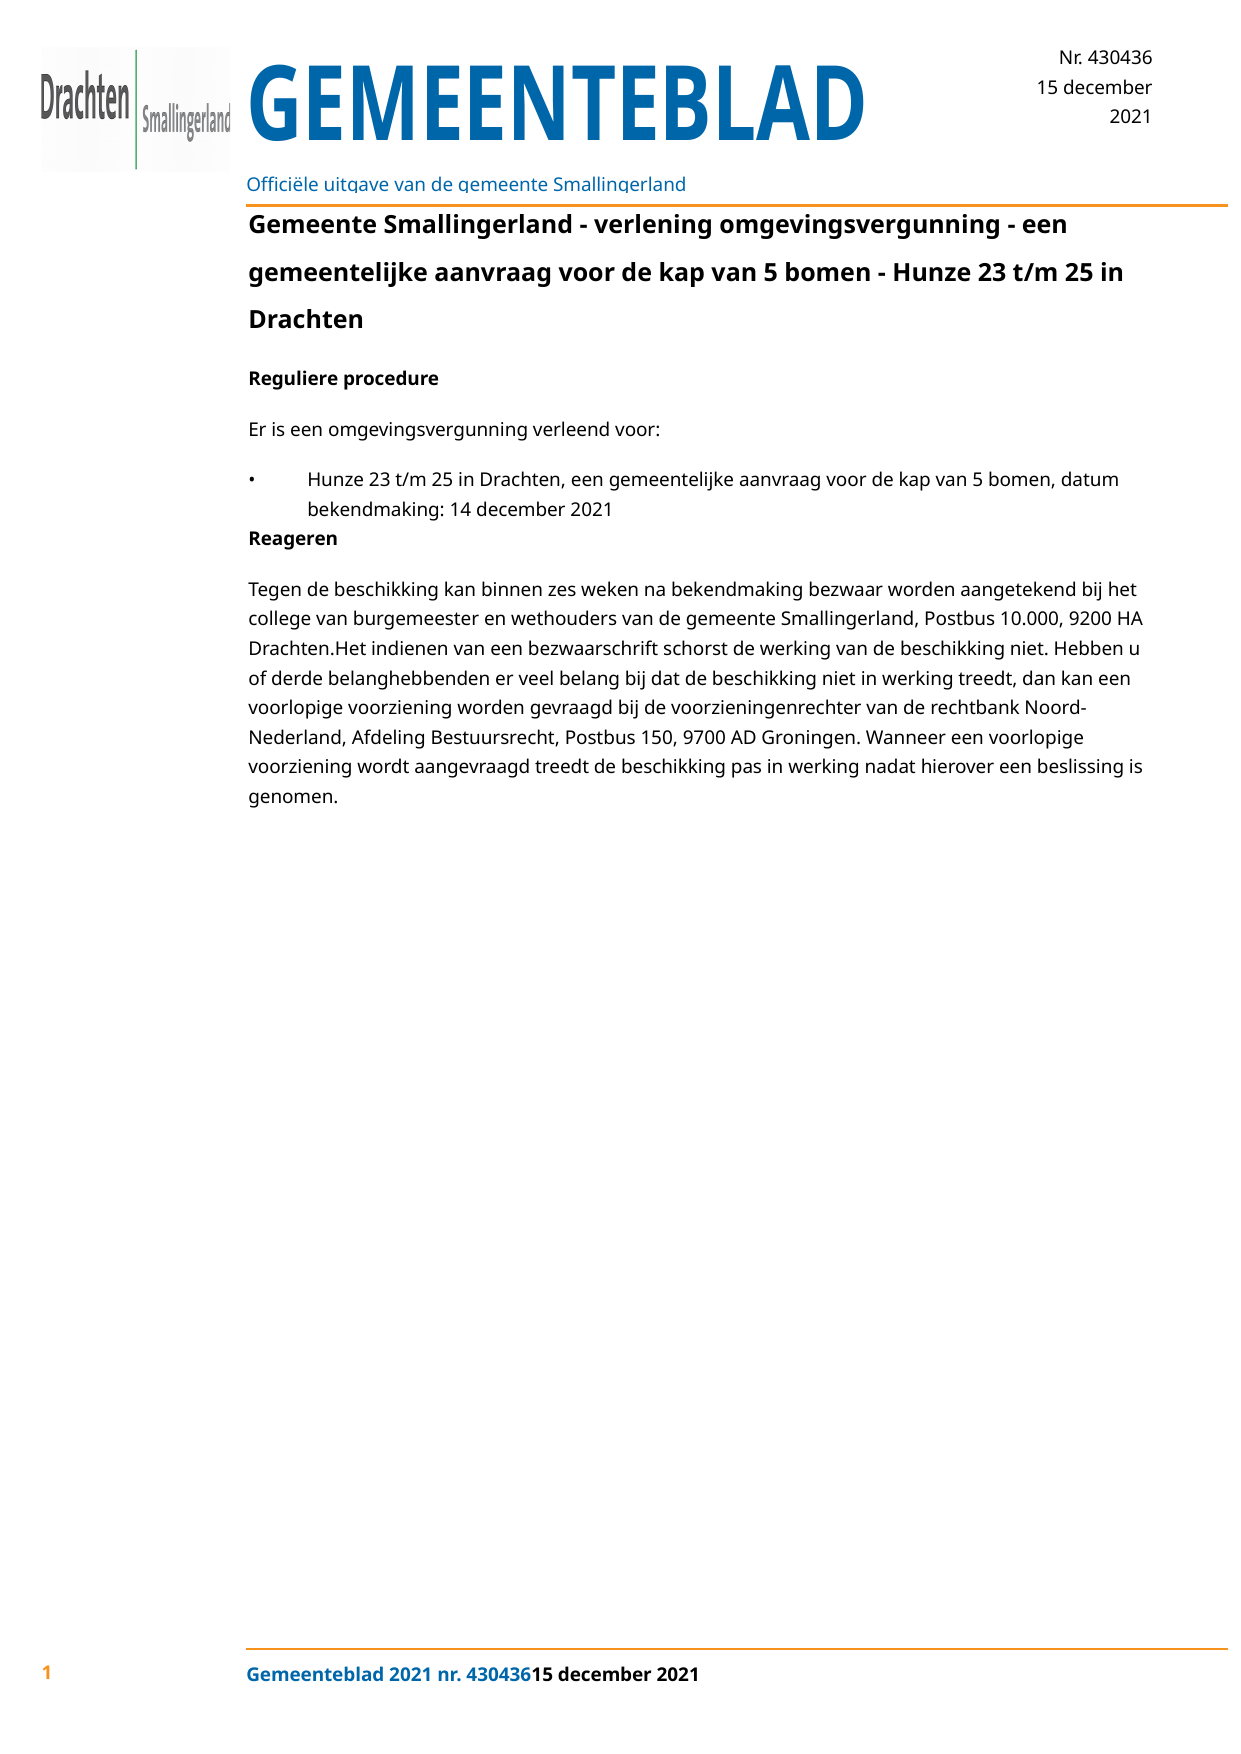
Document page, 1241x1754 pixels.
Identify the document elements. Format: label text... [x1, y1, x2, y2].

text Gemeente Smallingerland - verlening omgevingsvergunning - een gemeentelijke aanvraag voor de kap van 5 bomen - Hunze 23 t/m 25 in Drachten [248, 207, 1152, 336]
picture [41, 47, 231, 172]
text Er is een omgevingsvergunning verleend voor: [248, 416, 1152, 442]
text Reageren [248, 526, 1152, 551]
list Hunze 23 t/m 25 in Drachten, een gemeentelijke aanvraag voor de kap van 5 bomen, datum bekendmaking: 14 december 2021 [248, 466, 1152, 522]
text Tegen de beschikking kan binnen zes weken na bekendmaking bezwaar worden aangetekend bij het college van burgemeester en wethouders van de gemeente Smallingerland, Postbus 10.000, 9200 HA Drachten.Het indienen van een bezwaarschrift schorst de werking van de beschikking niet. Hebben u of derde belanghebbenden er veel belang bij dat de beschikking niet in werking treedt, dan kan een voorlopige voorziening worden gevraagd bij de voorzieningenrechter van de rechtbank Noord-Nederland, Afdeling Bestuursrecht, Postbus 150, 9700 AD Groningen. Wanneer een voorlopige voorziening wordt aangevraagd treedt de beschikking pas in werking nadat hierover een beslissing is genomen. [248, 576, 1152, 809]
text Reguliere procedure [248, 366, 1152, 391]
